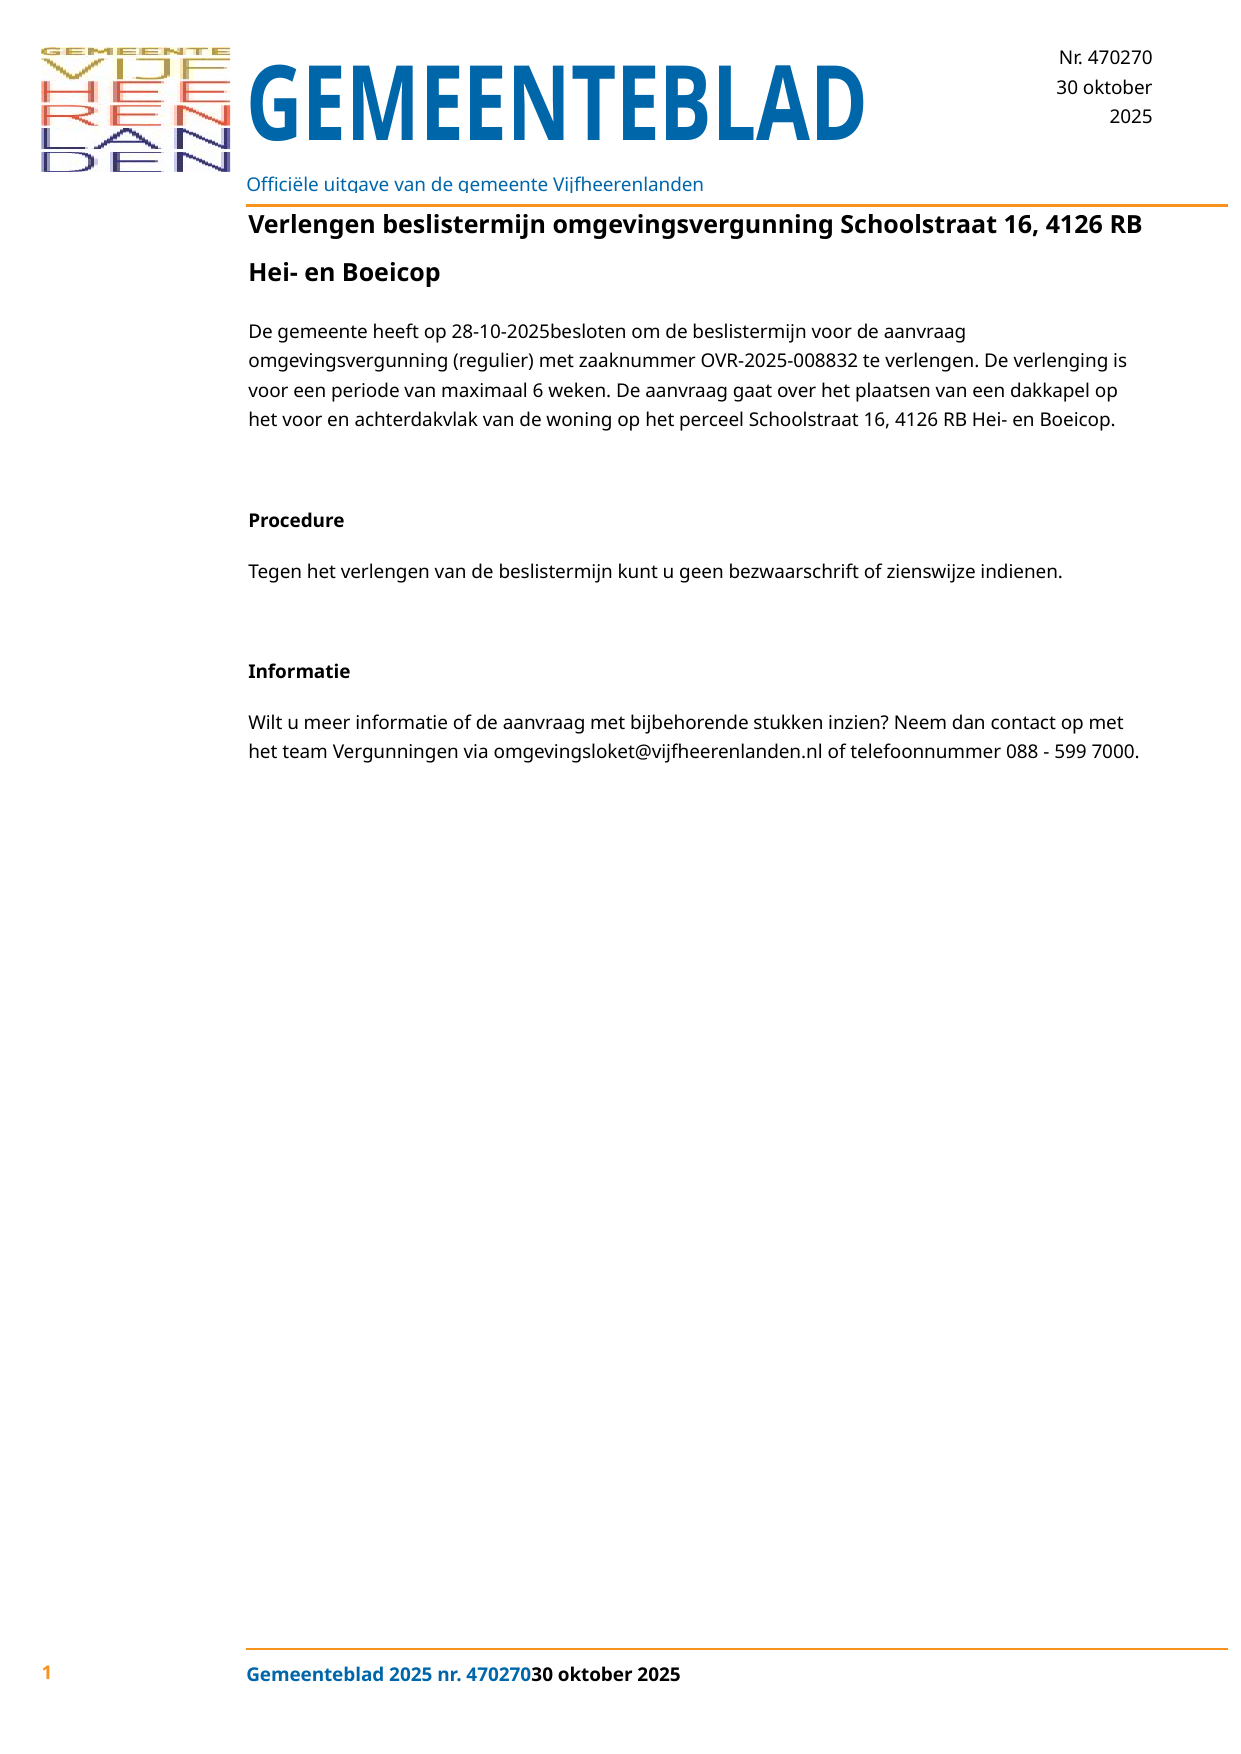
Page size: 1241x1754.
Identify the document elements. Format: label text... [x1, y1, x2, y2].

picture [41, 47, 231, 172]
text Informatie [248, 659, 1152, 684]
text Verlengen beslistermijn omgevingsvergunning Schoolstraat 16, 4126 RB Hei- en Boeicop [248, 207, 1152, 288]
text Procedure [248, 507, 1152, 533]
text De gemeente heeft op 28-10-2025besloten om de beslistermijn voor de aanvraag omgevingsvergunning (regulier) met zaaknummer OVR-2025-008832 te verlengen. De verlenging is voor een periode van maximaal 6 weken. De aanvraag gaat over het plaatsen van een dakkapel op het voor en achterdakvlak van de woning op het perceel Schoolstraat 16, 4126 RB Hei- en Boeicop. [248, 318, 1152, 432]
text Wilt u meer informatie of de aanvraag met bijbehorende stukken inzien? Neem dan contact op met het team Vergunningen via omgevingsloket@vijfheerenlanden.nl of telefoonnummer 088 - 599 7000. [248, 709, 1152, 764]
text Tegen het verlengen van de beslistermijn kunt u geen bezwaarschrift of zienswijze indienen. [248, 558, 1152, 584]
